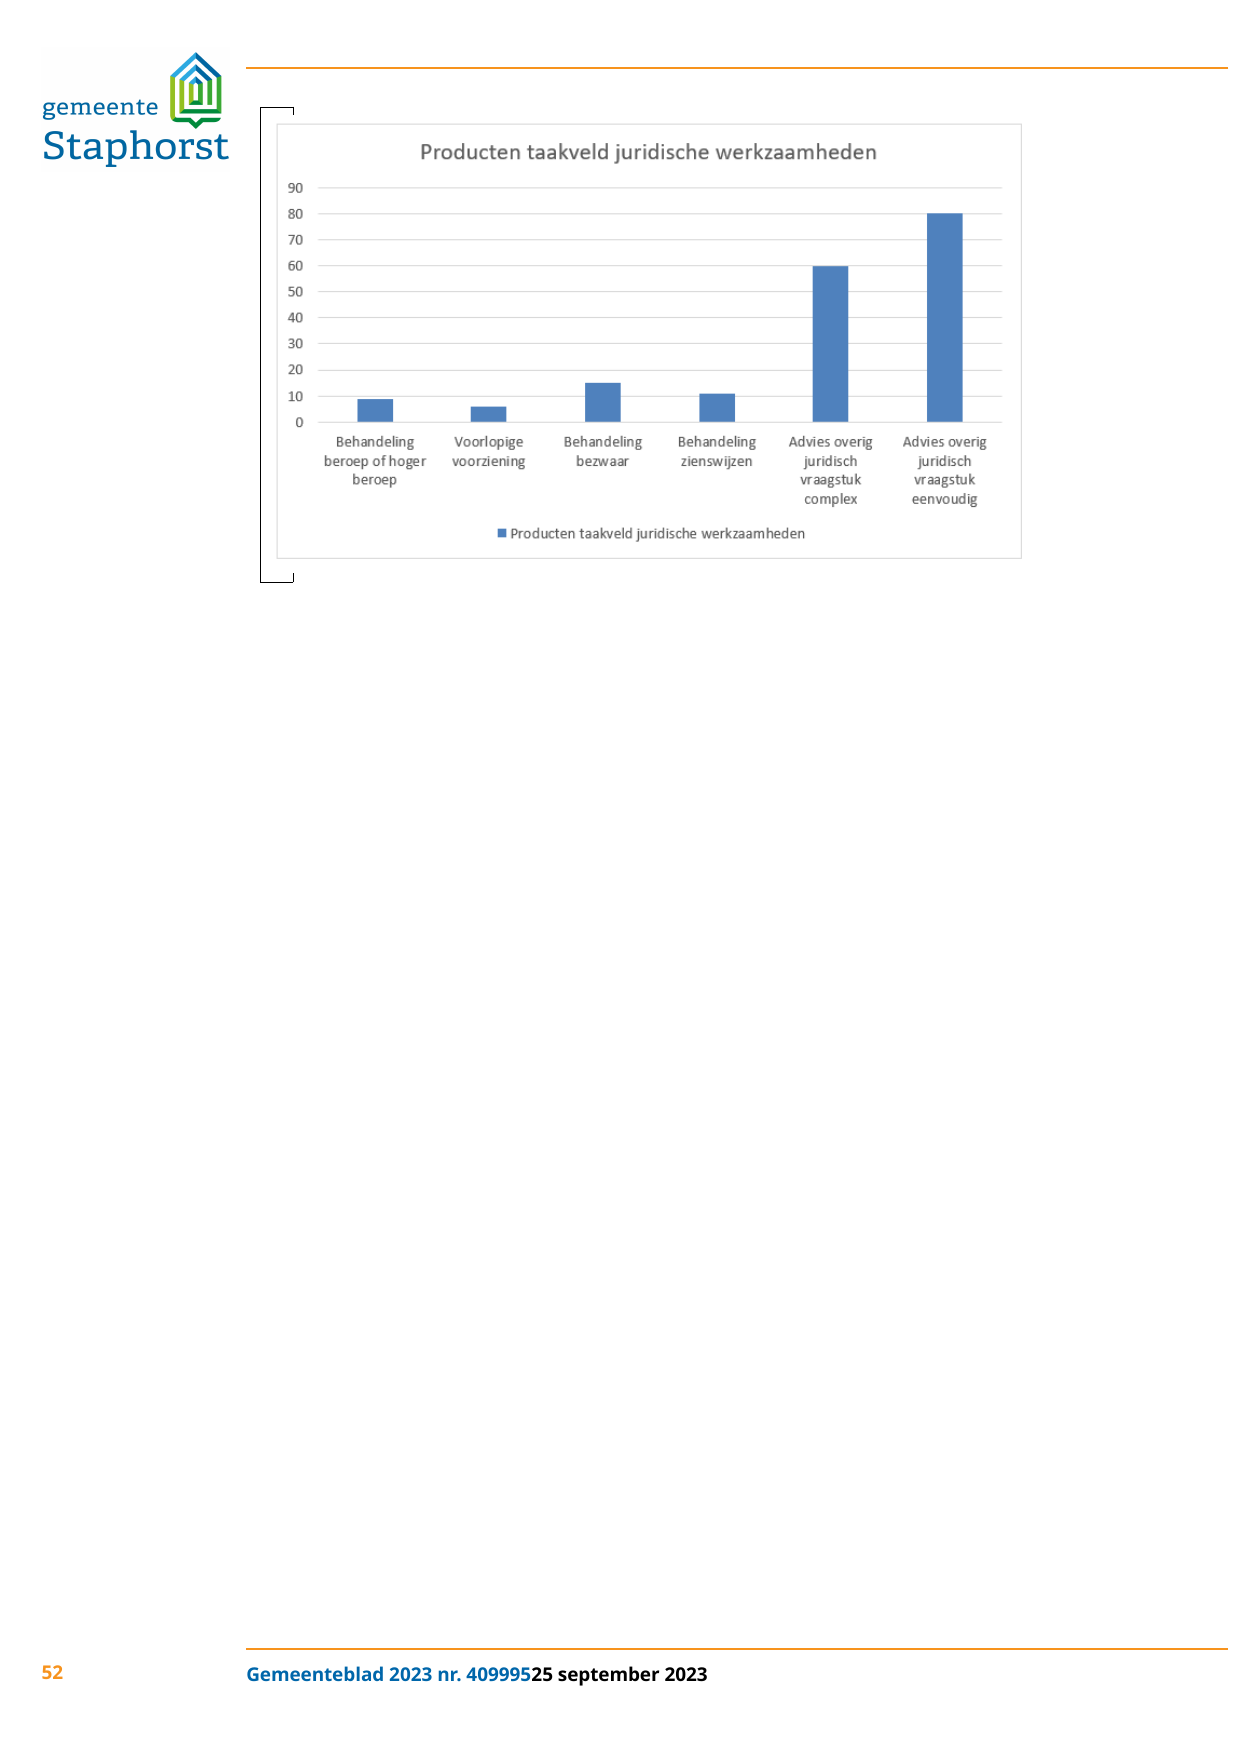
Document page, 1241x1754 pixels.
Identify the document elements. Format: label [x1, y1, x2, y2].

picture [41, 47, 231, 172]
picture [268, 115, 1036, 573]
